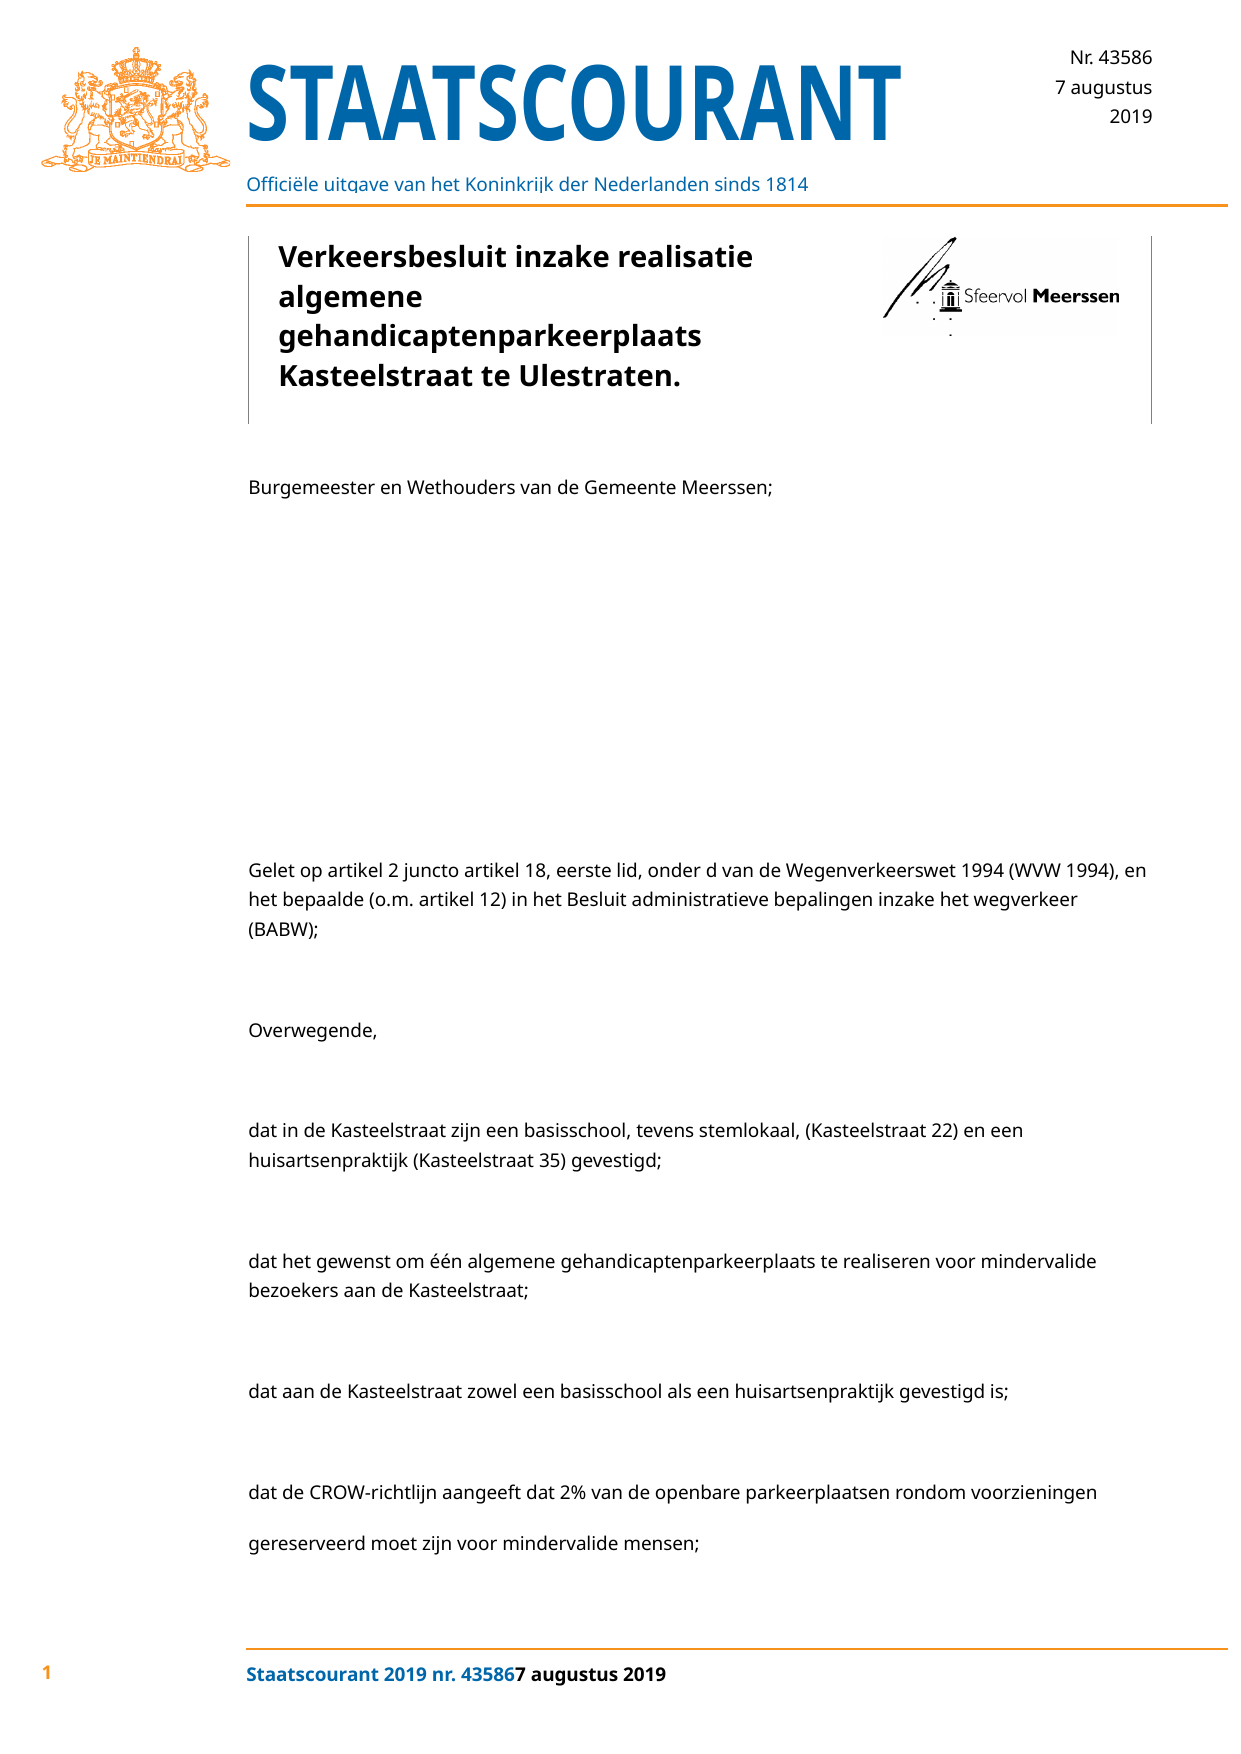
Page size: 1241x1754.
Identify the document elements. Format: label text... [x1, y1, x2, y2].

picture [41, 47, 231, 172]
text Overwegende, [248, 1017, 1152, 1043]
text gereserveerd moet zijn voor mindervalide mensen; [248, 1530, 1152, 1556]
text dat het gewenst om één algemene gehandicaptenparkeerplaats te realiseren voor mindervalide bezoekers aan de Kasteelstraat; [248, 1248, 1152, 1303]
text dat in de Kasteelstraat zijn een basisschool, tevens stemlokaal, (Kasteelstraat 22) en een huisartsenpraktijk (Kasteelstraat 35) gevestigd; [248, 1118, 1152, 1173]
table_header Verkeersbesluit inzake realisatie algemene gehandicaptenparkeerplaats Kasteelstraat te Ulestraten. [249, 236, 850, 424]
picture [882, 236, 1119, 336]
table_header [850, 236, 1151, 424]
text Burgemeester en Wethouders van de Gemeente Meerssen; [248, 474, 1152, 500]
text dat de CROW-richtlijn aangeeft dat 2% van de openbare parkeerplaatsen rondom voorzieningen [248, 1479, 1152, 1505]
text dat aan de Kasteelstraat zowel een basisschool als een huisartsenpraktijk gevestigd is; [248, 1378, 1152, 1404]
text Gelet op artikel 2 juncto artikel 18, eerste lid, onder d van de Wegenverkeerswet 1994 (WVW 1994), en het bepaalde (o.m. artikel 12) in het Besluit administratieve bepalingen inzake het wegverkeer (BABW); [248, 857, 1152, 942]
